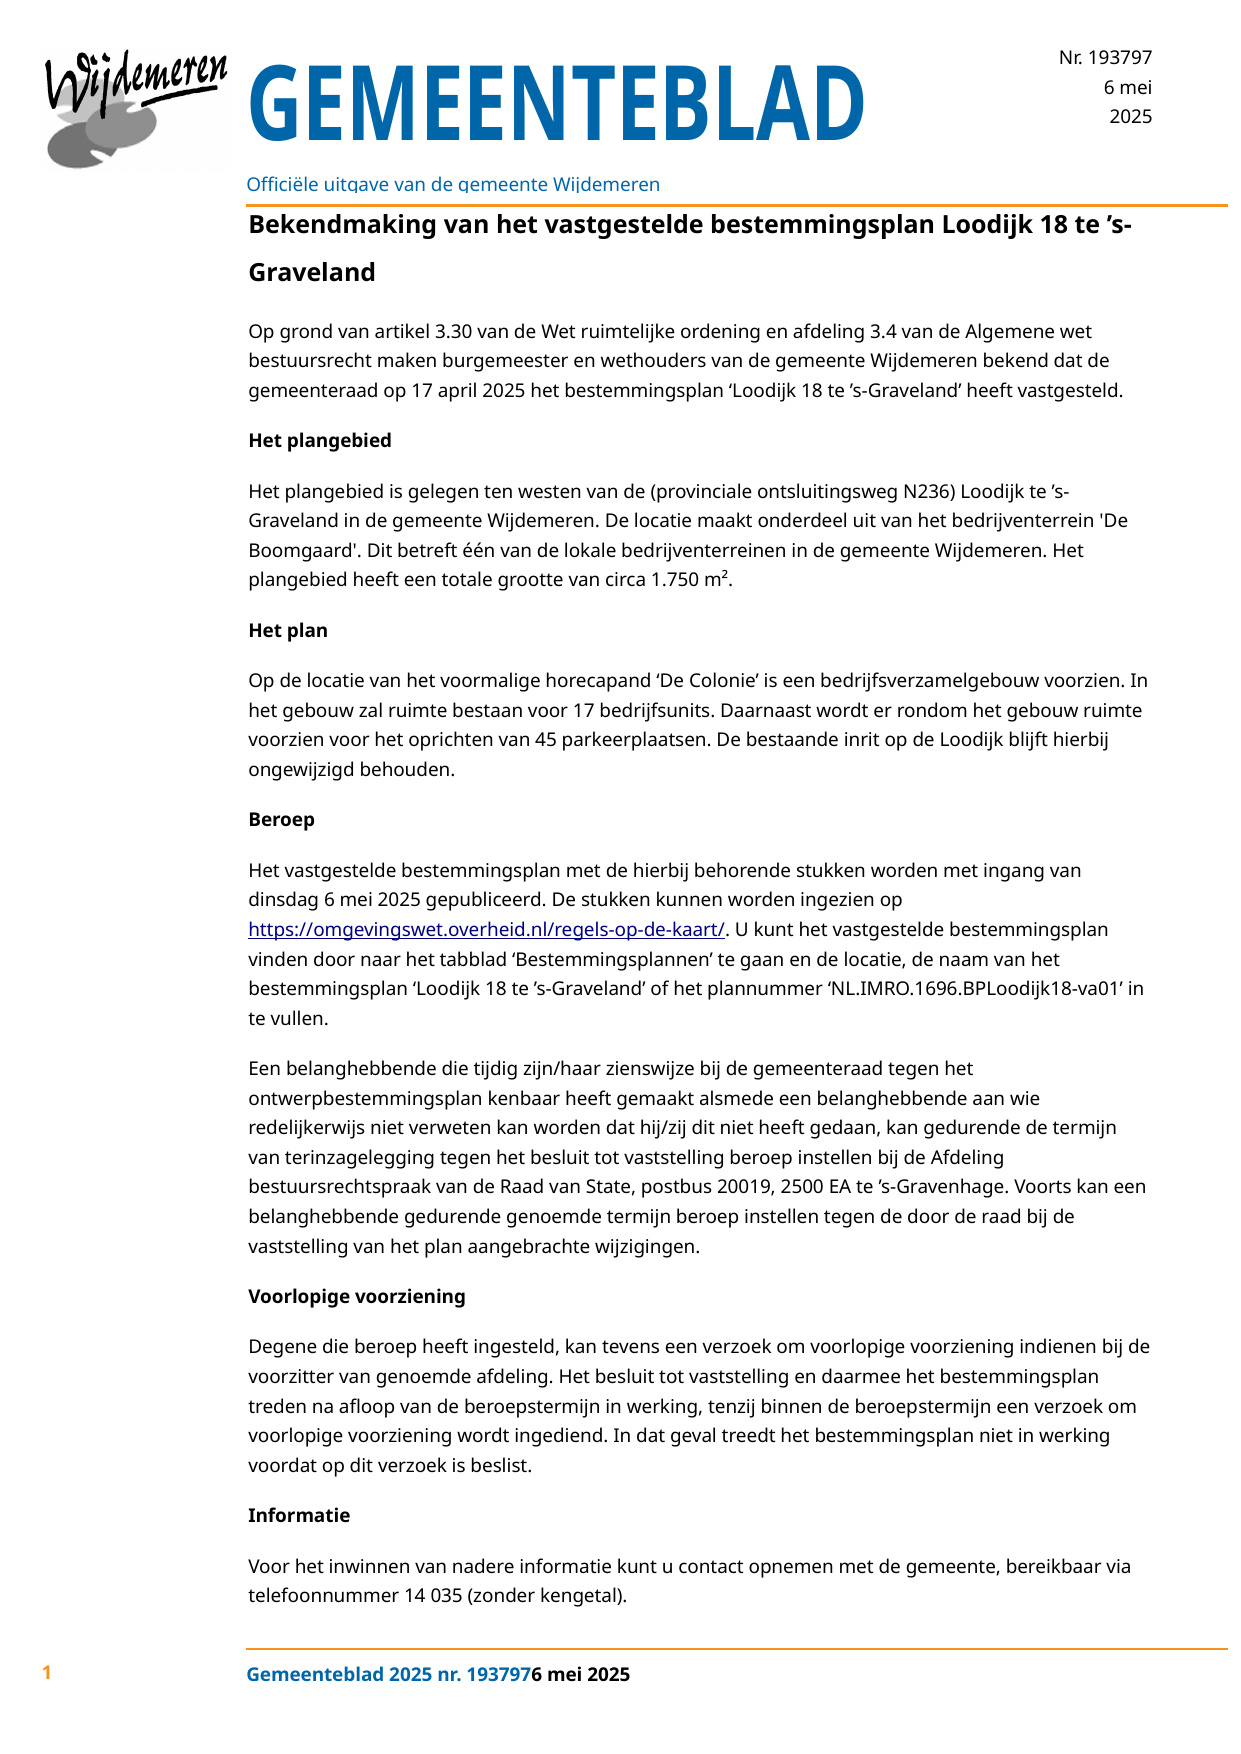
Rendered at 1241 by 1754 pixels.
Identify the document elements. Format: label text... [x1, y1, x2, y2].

text Op grond van artikel 3.30 van de Wet ruimtelijke ordening en afdeling 3.4 van de Algemene wet bestuursrecht maken burgemeester en wethouders van de gemeente Wijdemeren bekend dat de gemeenteraad op 17 april 2025 het bestemmingsplan ‘Loodijk 18 te ’s-Graveland’ heeft vastgesteld. [248, 318, 1152, 403]
text Het vastgestelde bestemmingsplan met de hierbij behorende stukken worden met ingang van dinsdag 6 mei 2025 gepubliceerd. De stukken kunnen worden ingezien op https://omgevingswet.overheid.nl/regels-op-de-kaart/. U kunt het vastgestelde bestemmingsplan vinden door naar het tabblad ‘Bestemmingsplannen’ te gaan en de locatie, de naam van het bestemmingsplan ‘Loodijk 18 te ’s-Graveland’ of het plannummer ‘NL.IMRO.1696.BPLoodijk18-va01’ in te vullen. [248, 857, 1152, 1031]
text Het plangebied is gelegen ten westen van de (provinciale ontsluitingsweg N236) Loodijk te ’s-Graveland in de gemeente Wijdemeren. De locatie maakt onderdeel uit van het bedrijventerrein 'De Boomgaard'. Dit betreft één van de lokale bedrijventerreinen in de gemeente Wijdemeren. Het plangebied heeft een totale grootte van circa 1.750 m². [248, 478, 1152, 592]
text Op de locatie van het voormalige horecapand ‘De Colonie’ is een bedrijfsverzamelgebouw voorzien. In het gebouw zal ruimte bestaan voor 17 bedrijfsunits. Daarnaast wordt er rondom het gebouw ruimte voorzien voor het oprichten van 45 parkeerplaatsen. De bestaande inrit op de Loodijk blijft hierbij ongewijzigd behouden. [248, 667, 1152, 782]
text Beroep [248, 807, 1152, 832]
text Informatie [248, 1502, 1152, 1528]
text Degene die beroep heeft ingesteld, kan tevens een verzoek om voorlopige voorziening indienen bij de voor­zitter van genoemde afdeling. Het besluit tot vaststelling en daarmee het bestemmingsplan treden na afloop van de beroepstermijn in werking, tenzij binnen de beroep­stermijn een verzoek om voorlopige voorziening wordt ingediend. In dat geval treedt het bestemmingsplan niet in werking voordat op dit verzoek is beslist. [248, 1334, 1152, 1478]
text Het plan [248, 617, 1152, 643]
text Een belanghebbende die tijdig zijn/haar zienswijze bij de gemeenteraad tegen het ontwerpbestemmingsplan kenbaar heeft gemaakt alsmede een belanghebbende aan wie redelijkerwijs niet verweten kan worden dat hij/zij dit niet heeft gedaan, kan gedurende de termijn van terinzagelegging tegen het besluit tot vaststelling beroep instellen bij de Afdeling bestuursrechtspraak van de Raad van State, postbus 20019, 2500 EA te ’s-Gravenhage. Voorts kan een belanghebbende gedurende genoemde termijn beroep instellen tegen de door de raad bij de vaststelling van het plan aangebrachte wijzigingen. [248, 1055, 1152, 1259]
picture [41, 47, 231, 172]
text Voorlopige voorziening [248, 1283, 1152, 1309]
text Het plangebied [248, 427, 1152, 453]
text Voor het inwinnen van nadere informatie kunt u contact opnemen met de gemeente, bereikbaar via telefoonnummer 14 035 (zonder kengetal). [248, 1553, 1152, 1608]
text Bekendmaking van het vastgestelde bestemmingsplan Loodijk 18 te ’s-Graveland [248, 207, 1152, 288]
